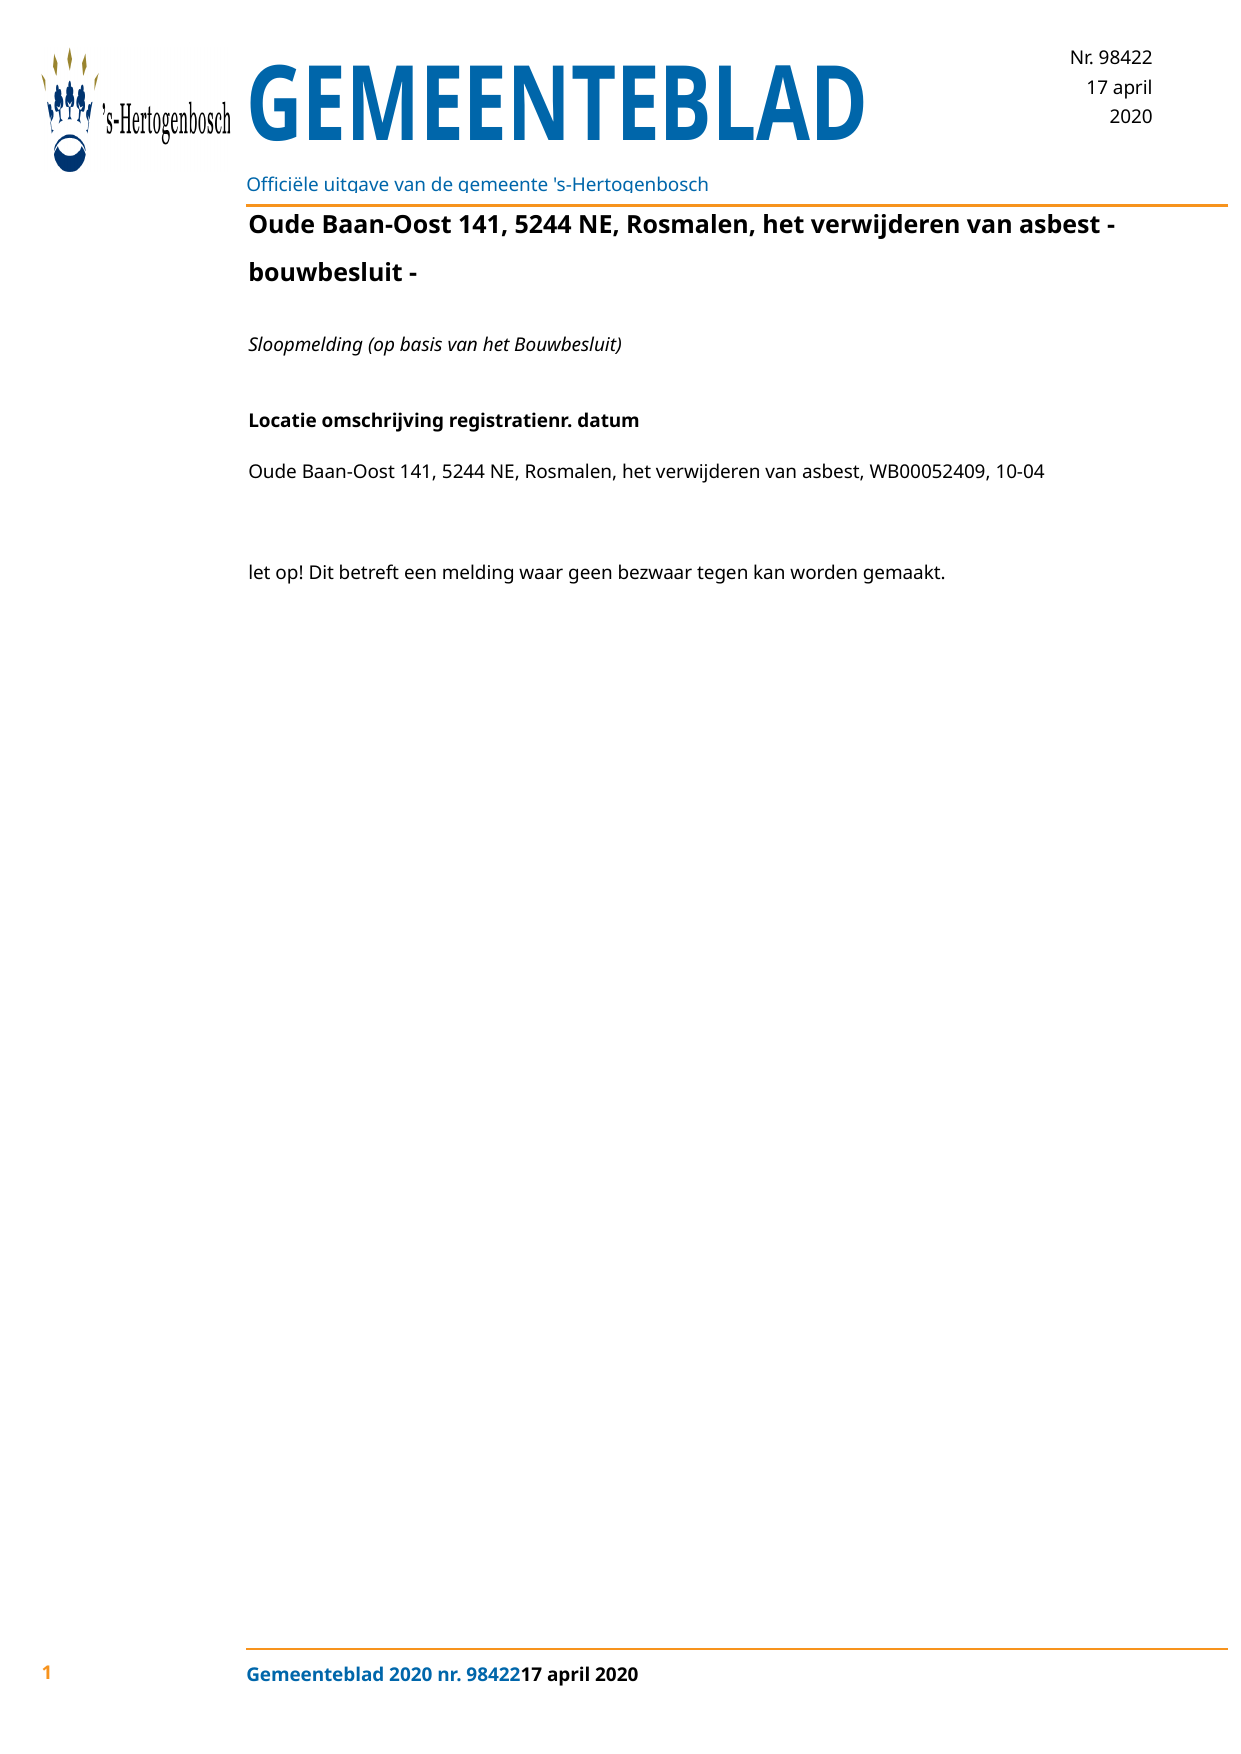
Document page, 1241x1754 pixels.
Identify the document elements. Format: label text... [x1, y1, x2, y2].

text Sloopmelding (op basis van het Bouwbesluit) [248, 331, 1152, 357]
text Oude Baan-Oost 141, 5244 NE, Rosmalen, het verwijderen van asbest, WB00052409, 10-04 [248, 458, 1152, 484]
text Oude Baan-Oost 141, 5244 NE, Rosmalen, het verwijderen van asbest - bouwbesluit - [248, 207, 1152, 288]
text let op! Dit betreft een melding waar geen bezwaar tegen kan worden gemaakt. [248, 559, 1152, 584]
text Locatie omschrijving registratienr. datum [248, 408, 1152, 433]
picture [41, 47, 231, 172]
